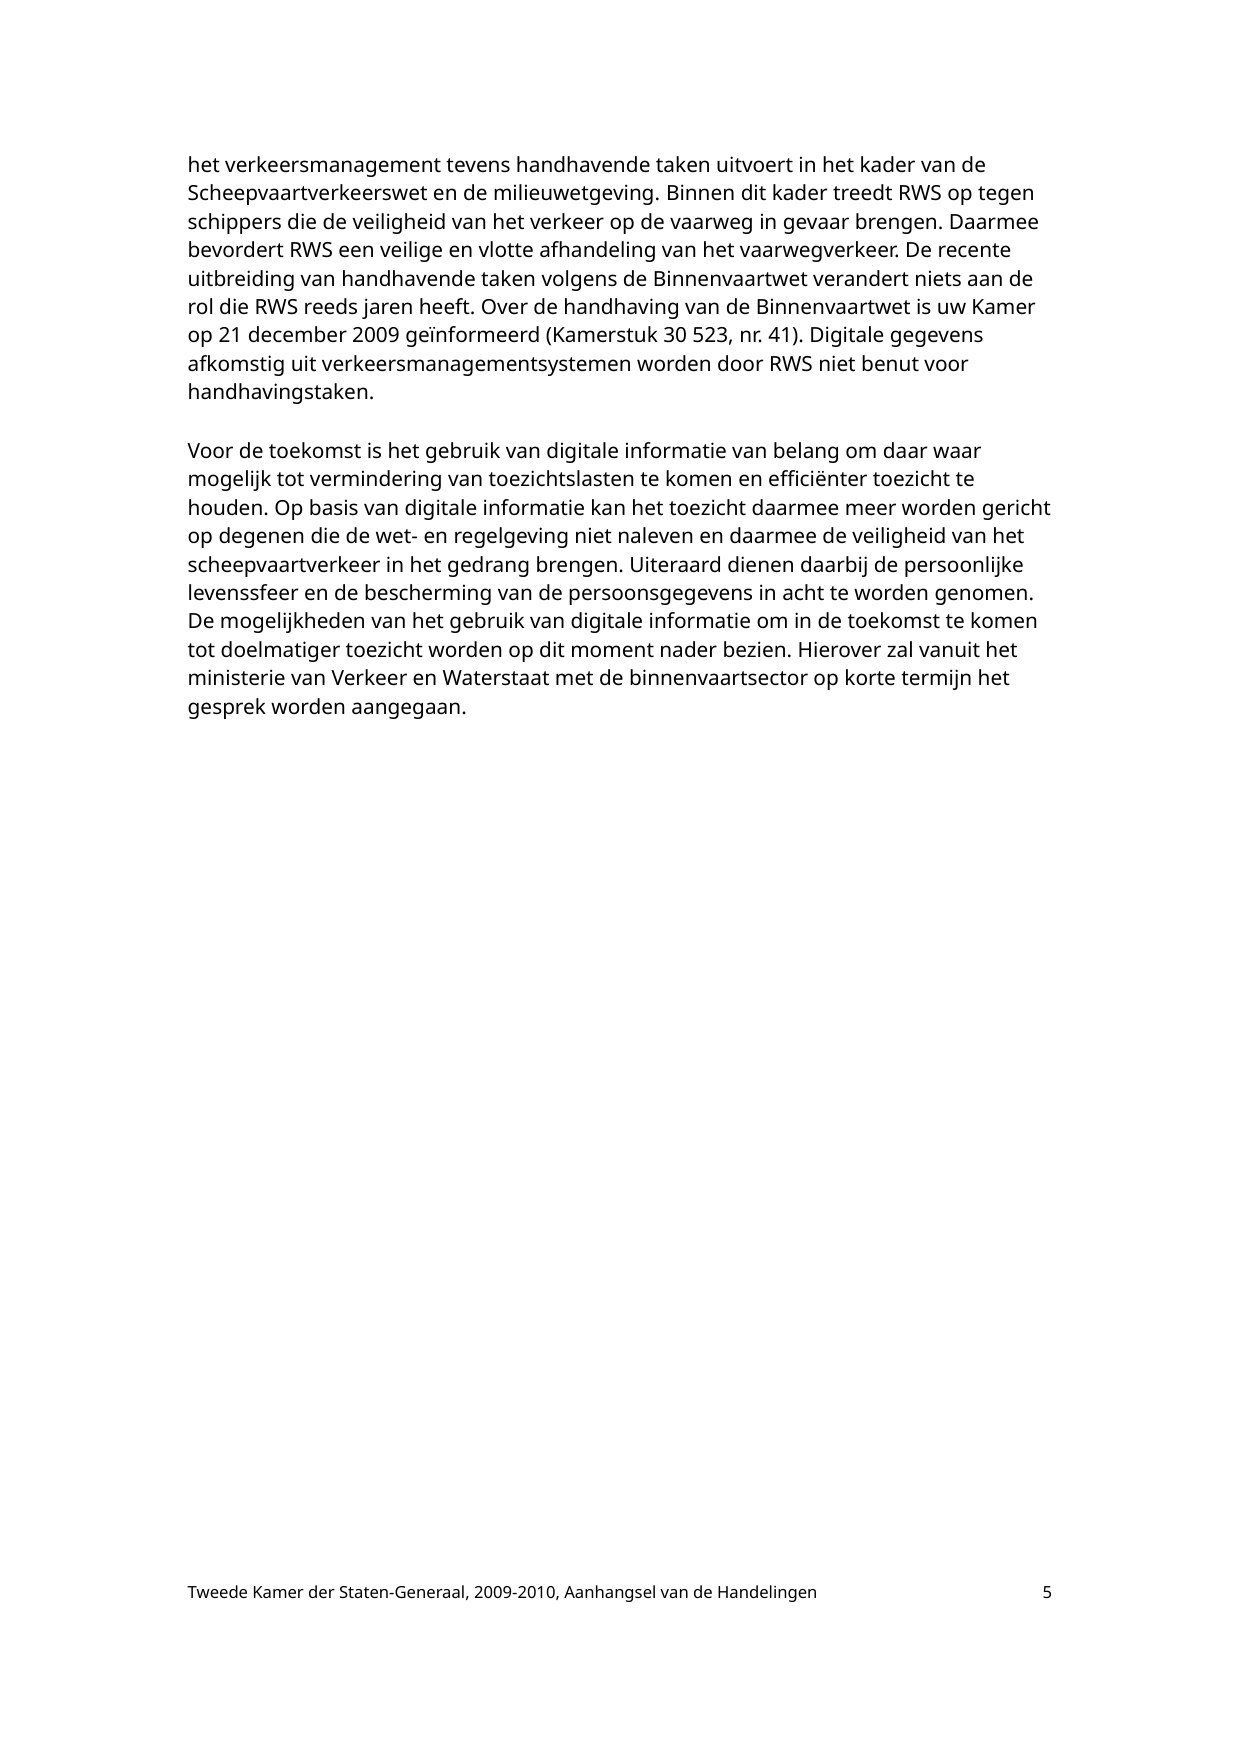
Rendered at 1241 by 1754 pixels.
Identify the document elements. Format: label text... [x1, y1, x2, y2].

text Voor de toekomst is het gebruik van digitale informatie van belang om daar waar mogelijk tot vermindering van toezichtslasten te komen en efficiënter toezicht te houden. Op basis van digitale informatie kan het toezicht daarmee meer worden gericht op degenen die de wet- en regelgeving niet naleven en daarmee de veiligheid van het scheepvaartverkeer in het gedrang brengen. Uiteraard dienen daarbij de persoonlijke levenssfeer en de bescherming van de persoonsgegevens in acht te worden genomen. De mogelijkheden van het gebruik van digitale informatie om in de toekomst te komen tot doelmatiger toezicht worden op dit moment nader bezien. Hierover zal vanuit het ministerie van Verkeer en Waterstaat met de binnenvaartsector op korte termijn het gesprek worden aangegaan. [187, 436, 1053, 720]
text het verkeersmanagement tevens handhavende taken uitvoert in het kader van de Scheepvaartverkeerswet en de milieuwetgeving. Binnen dit kader treedt RWS op tegen schippers die de veiligheid van het verkeer op de vaarweg in gevaar brengen. Daarmee bevordert RWS een veilige en vlotte afhandeling van het vaarwegverkeer. De recente uitbreiding van handhavende taken volgens de Binnenvaartwet verandert niets aan de rol die RWS reeds jaren heeft. Over de handhaving van de Binnenvaartwet is uw Kamer op 21 december 2009 geïnformeerd (Kamerstuk 30 523, nr. 41). Digitale gegevens afkomstig uit verkeersmanagementsystemen worden door RWS niet benut voor handhavingstaken. [187, 150, 1053, 406]
